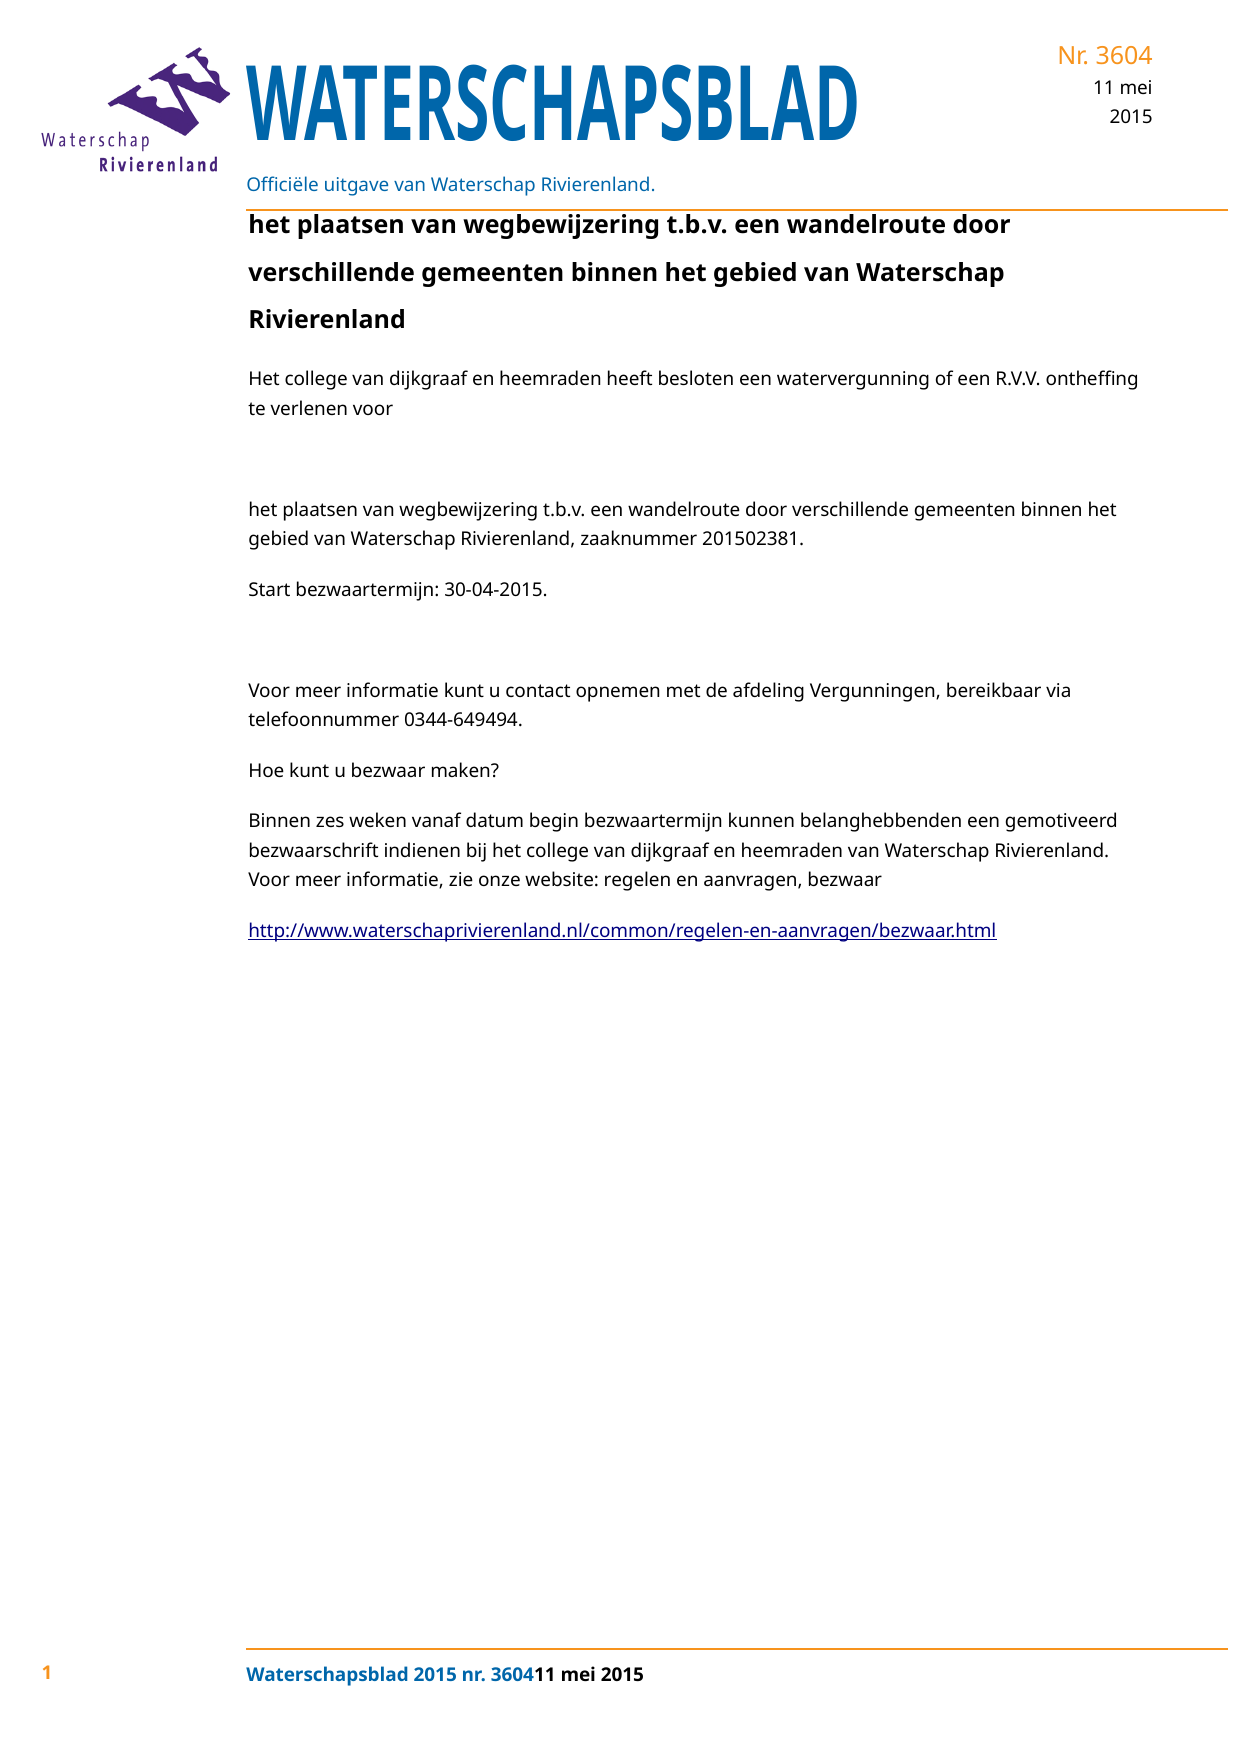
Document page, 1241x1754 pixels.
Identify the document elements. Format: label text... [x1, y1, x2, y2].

text http://www.waterschaprivierenland.nl/common/regelen-en-aanvragen/bezwaar.html [248, 917, 1152, 942]
text Binnen zes weken vanaf datum begin bezwaartermijn kunnen belanghebbenden een gemotiveerd bezwaarschrift indienen bij het college van dijkgraaf en heemraden van Waterschap Rivierenland. Voor meer informatie, zie onze website: regelen en aanvragen, bezwaar [248, 807, 1152, 892]
picture [41, 47, 231, 172]
text het plaatsen van wegbewijzering t.b.v. een wandelroute door verschillende gemeenten binnen het gebied van Waterschap Rivierenland, zaaknummer 201502381. [248, 496, 1152, 551]
text Hoe kunt u bezwaar maken? [248, 757, 1152, 782]
text Voor meer informatie kunt u contact opnemen met de afdeling Vergunningen, bereikbaar via telefoonnummer 0344-649494. [248, 677, 1152, 732]
text Het college van dijkgraaf en heemraden heeft besloten een watervergunning of een R.V.V. ontheffing te verlenen voor [248, 366, 1152, 421]
text het plaatsen van wegbewijzering t.b.v. een wandelroute door verschillende gemeenten binnen het gebied van Waterschap Rivierenland [248, 211, 1152, 336]
text Start bezwaartermijn: 30-04-2015. [248, 576, 1152, 602]
